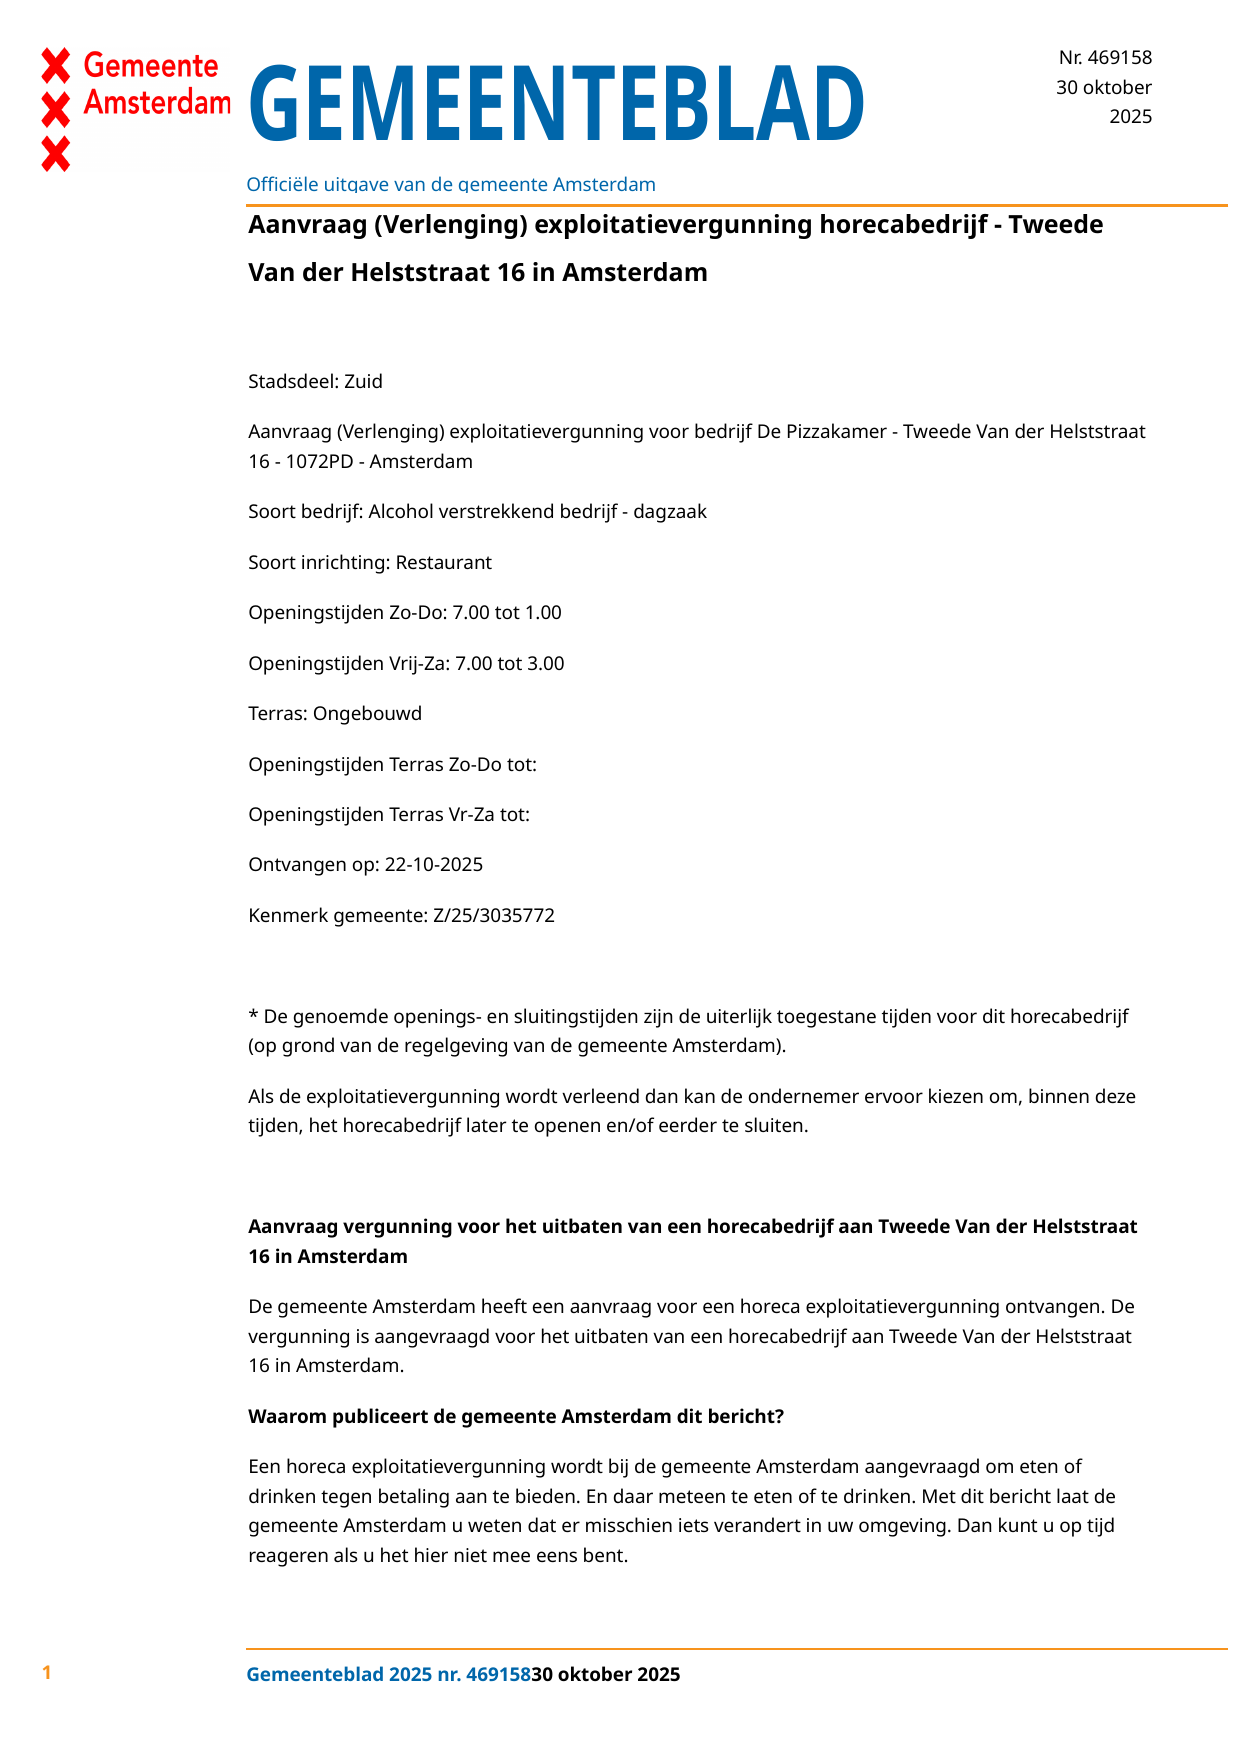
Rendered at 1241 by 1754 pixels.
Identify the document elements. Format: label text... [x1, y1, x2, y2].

text Waarom publiceert de gemeente Amsterdam dit bericht? [248, 1403, 1152, 1429]
picture [41, 47, 231, 172]
text Soort inrichting: Restaurant [248, 549, 1152, 575]
text Soort bedrijf: Alcohol verstrekkend bedrijf - dagzaak [248, 499, 1152, 524]
text Stadsdeel: Zuid [248, 368, 1152, 394]
text De gemeente Amsterdam heeft een aanvraag voor een horeca exploitatievergunning ontvangen. De vergunning is aangevraagd voor het uitbaten van een horecabedrijf aan Tweede Van der Helststraat 16 in Amsterdam. [248, 1293, 1152, 1378]
text Aanvraag vergunning voor het uitbaten van een horecabedrijf aan Tweede Van der Helststraat 16 in Amsterdam [248, 1213, 1152, 1269]
text Als de exploitatievergunning wordt verleend dan kan de ondernemer ervoor kiezen om, binnen deze tijden, het horecabedrijf later te openen en/of eerder te sluiten. [248, 1083, 1152, 1138]
text Openingstijden Vrij-Za: 7.00 tot 3.00 [248, 650, 1152, 676]
text Openingstijden Terras Vr-Za tot: [248, 801, 1152, 827]
text Ontvangen op: 22-10-2025 [248, 852, 1152, 877]
text Openingstijden Terras Zo-Do tot: [248, 751, 1152, 777]
text * De genoemde openings- en sluitingstijden zijn de uiterlijk toegestane tijden voor dit horecabedrijf (op grond van de regelgeving van de gemeente Amsterdam). [248, 1003, 1152, 1058]
text Aanvraag (Verlenging) exploitatievergunning voor bedrijf De Pizzakamer - Tweede Van der Helststraat 16 - 1072PD - Amsterdam [248, 419, 1152, 474]
text Terras: Ongebouwd [248, 700, 1152, 726]
text Kenmerk gemeente: Z/25/3035772 [248, 902, 1152, 928]
text Openingstijden Zo-Do: 7.00 tot 1.00 [248, 599, 1152, 625]
text Aanvraag (Verlenging) exploitatievergunning horecabedrijf - Tweede Van der Helststraat 16 in Amsterdam [248, 207, 1152, 288]
text Een horeca exploitatievergunning wordt bij de gemeente Amsterdam aangevraagd om eten of drinken tegen betaling aan te bieden. En daar meteen te eten of te drinken. Met dit bericht laat de gemeente Amsterdam u weten dat er misschien iets verandert in uw omgeving. Dan kunt u op tijd reageren als u het hier niet mee eens bent. [248, 1453, 1152, 1568]
